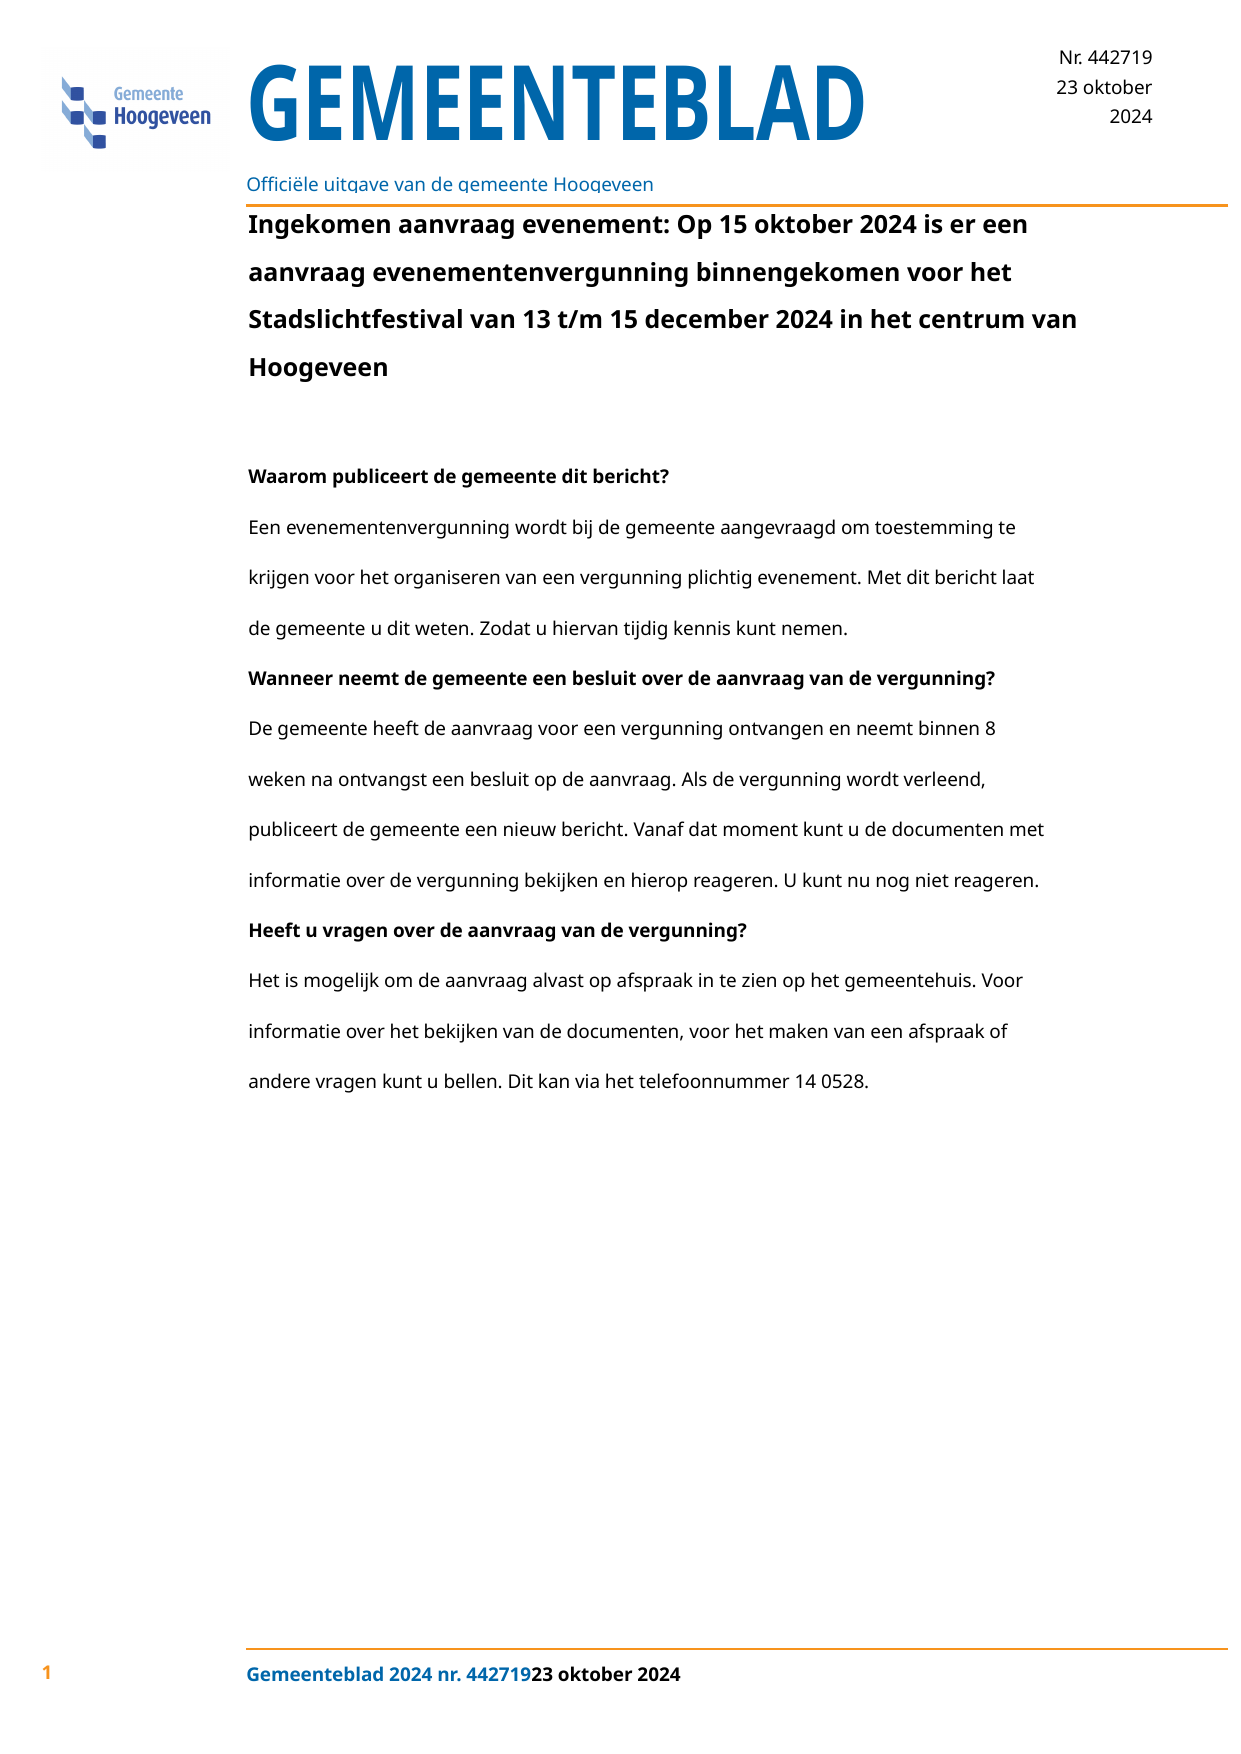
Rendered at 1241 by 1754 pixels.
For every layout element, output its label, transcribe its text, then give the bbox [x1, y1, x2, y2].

text informatie over het bekijken van de documenten, voor het maken van een afspraak of [248, 1018, 1152, 1044]
text Ingekomen aanvraag evenement: Op 15 oktober 2024 is er een aanvraag evenementenvergunning binnengekomen voor het Stadslichtfestival van 13 t/m 15 december 2024 in het centrum van Hoogeveen [248, 207, 1152, 384]
text Een evenementenvergunning wordt bij de gemeente aangevraagd om toestemming te [248, 514, 1152, 540]
text andere vragen kunt u bellen. Dit kan via het telefoonnummer 14 0528. [248, 1068, 1152, 1094]
text de gemeente u dit weten. Zodat u hiervan tijdig kennis kunt nemen. [248, 615, 1152, 641]
picture [41, 47, 231, 172]
text Heeft u vragen over de aanvraag van de vergunning? [248, 917, 1152, 943]
text krijgen voor het organiseren van een vergunning plichtig evenement. Met dit bericht laat [248, 564, 1152, 590]
text Het is mogelijk om de aanvraag alvast op afspraak in te zien op het gemeentehuis. Voor [248, 968, 1152, 993]
text Waarom publiceert de gemeente dit bericht? [248, 463, 1152, 489]
text De gemeente heeft de aanvraag voor een vergunning ontvangen en neemt binnen 8 [248, 716, 1152, 741]
text Wanneer neemt de gemeente een besluit over de aanvraag van de vergunning? [248, 665, 1152, 691]
text informatie over de vergunning bekijken en hierop reageren. U kunt nu nog niet reageren. [248, 867, 1152, 893]
text weken na ontvangst een besluit op de aanvraag. Als de vergunning wordt verleend, [248, 766, 1152, 792]
text publiceert de gemeente een nieuw bericht. Vanaf dat moment kunt u de documenten met [248, 816, 1152, 842]
